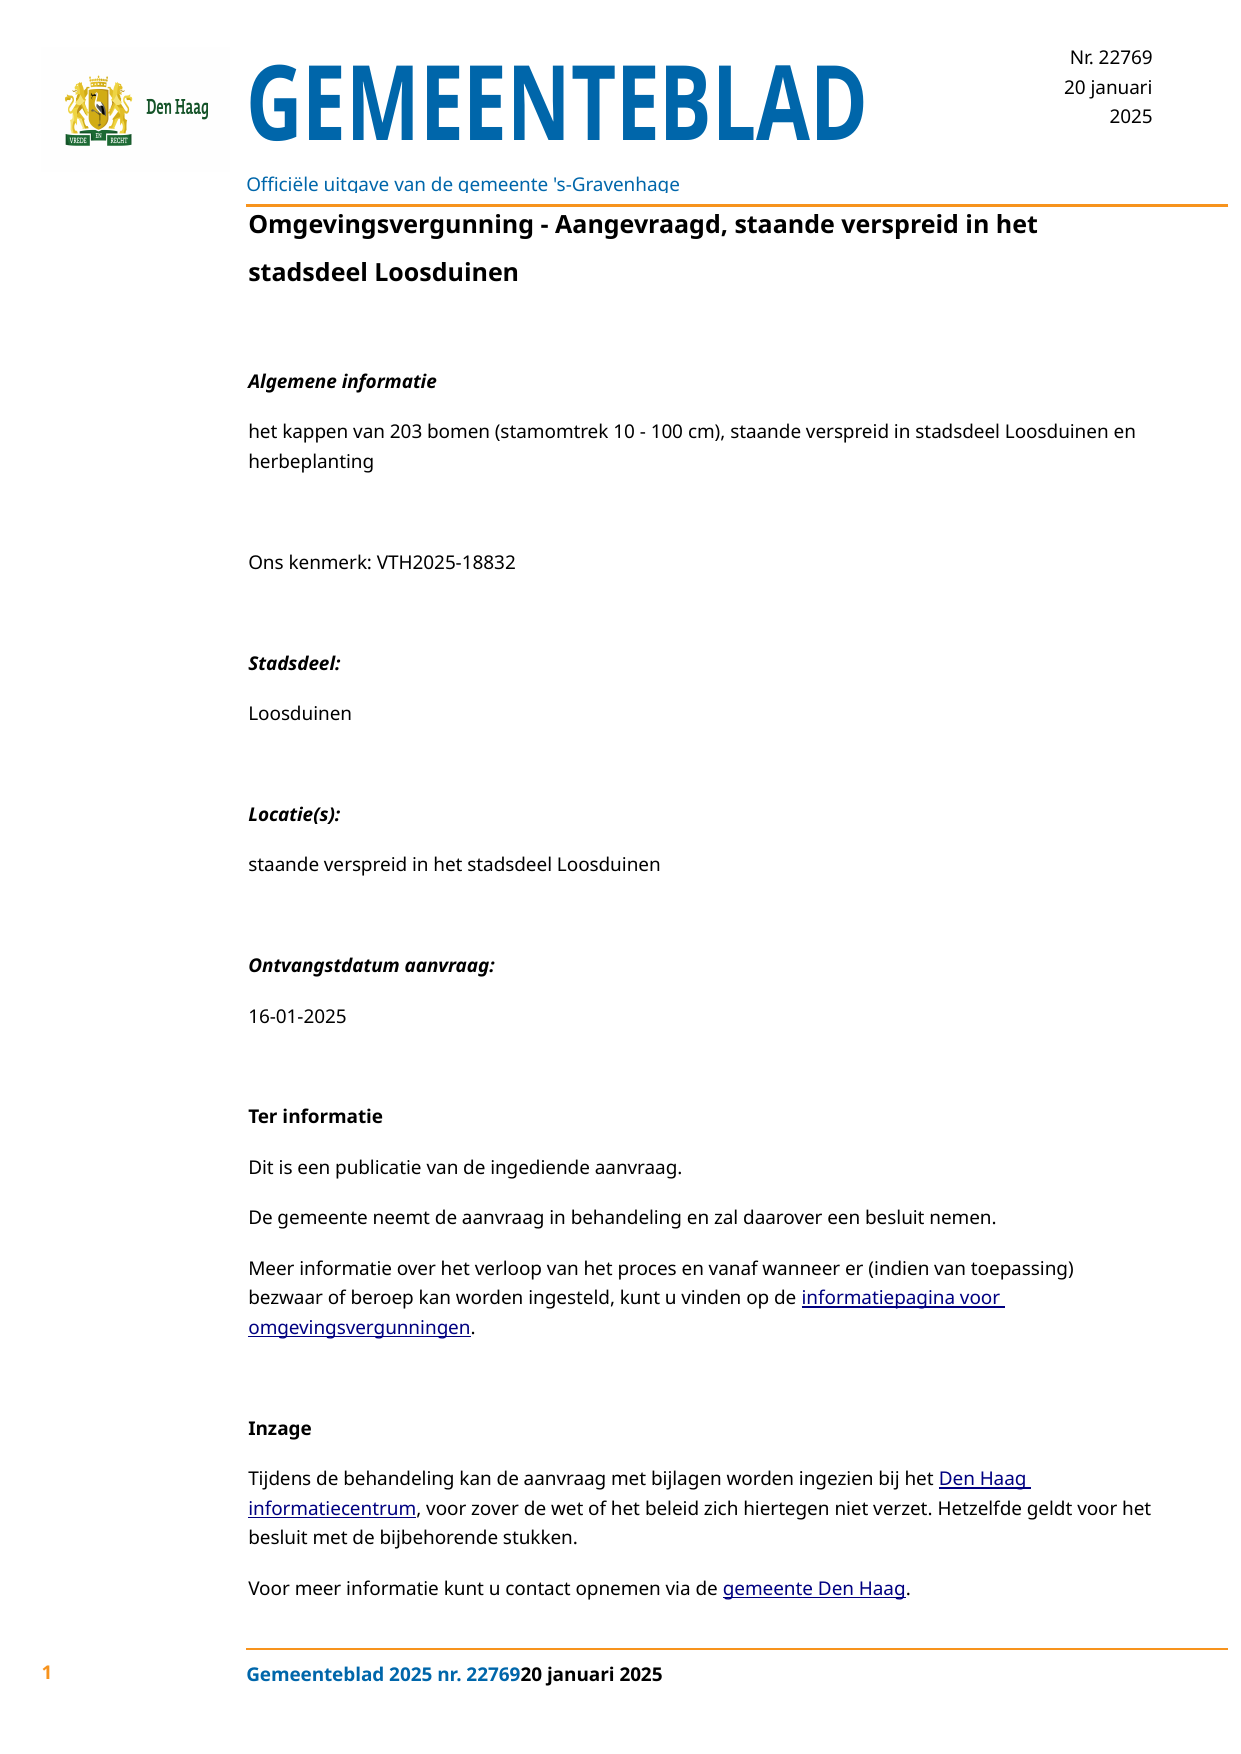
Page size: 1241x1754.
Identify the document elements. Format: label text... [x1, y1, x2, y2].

text Ontvangstdatum aanvraag: [248, 952, 1152, 978]
text Voor meer informatie kunt u contact opnemen via de gemeente Den Haag. [248, 1575, 1152, 1601]
text Tijdens de behandeling kan de aanvraag met bijlagen worden ingezien bij het Den Haag informatiecentrum, voor zover de wet of het beleid zich hiertegen niet verzet. Hetzelfde geldt voor het besluit met de bijbehorende stukken. [248, 1465, 1152, 1550]
text Stadsdeel: [248, 650, 1152, 676]
text staande verspreid in het stadsdeel Loosduinen [248, 852, 1152, 877]
text het kappen van 203 bomen (stamomtrek 10 - 100 cm), staande verspreid in stadsdeel Loosduinen en herbeplanting [248, 419, 1152, 474]
text Loosduinen [248, 700, 1152, 726]
text Meer informatie over het verloop van het proces en vanaf wanneer er (indien van toepassing) bezwaar of beroep kan worden ingesteld, kunt u vinden op de informatiepagina voor omgevingsvergunningen. [248, 1255, 1152, 1340]
text Ons kenmerk: VTH2025-18832 [248, 549, 1152, 575]
text Inzage [248, 1415, 1152, 1441]
text De gemeente neemt de aanvraag in behandeling en zal daarover een besluit nemen. [248, 1204, 1152, 1230]
text Dit is een publicatie van de ingediende aanvraag. [248, 1154, 1152, 1180]
text Ter informatie [248, 1104, 1152, 1129]
picture [41, 47, 231, 172]
text Omgevingsvergunning - Aangevraagd, staande verspreid in het stadsdeel Loosduinen [248, 207, 1152, 288]
text Locatie(s): [248, 801, 1152, 827]
text 16-01-2025 [248, 1003, 1152, 1029]
text Algemene informatie [248, 368, 1152, 394]
